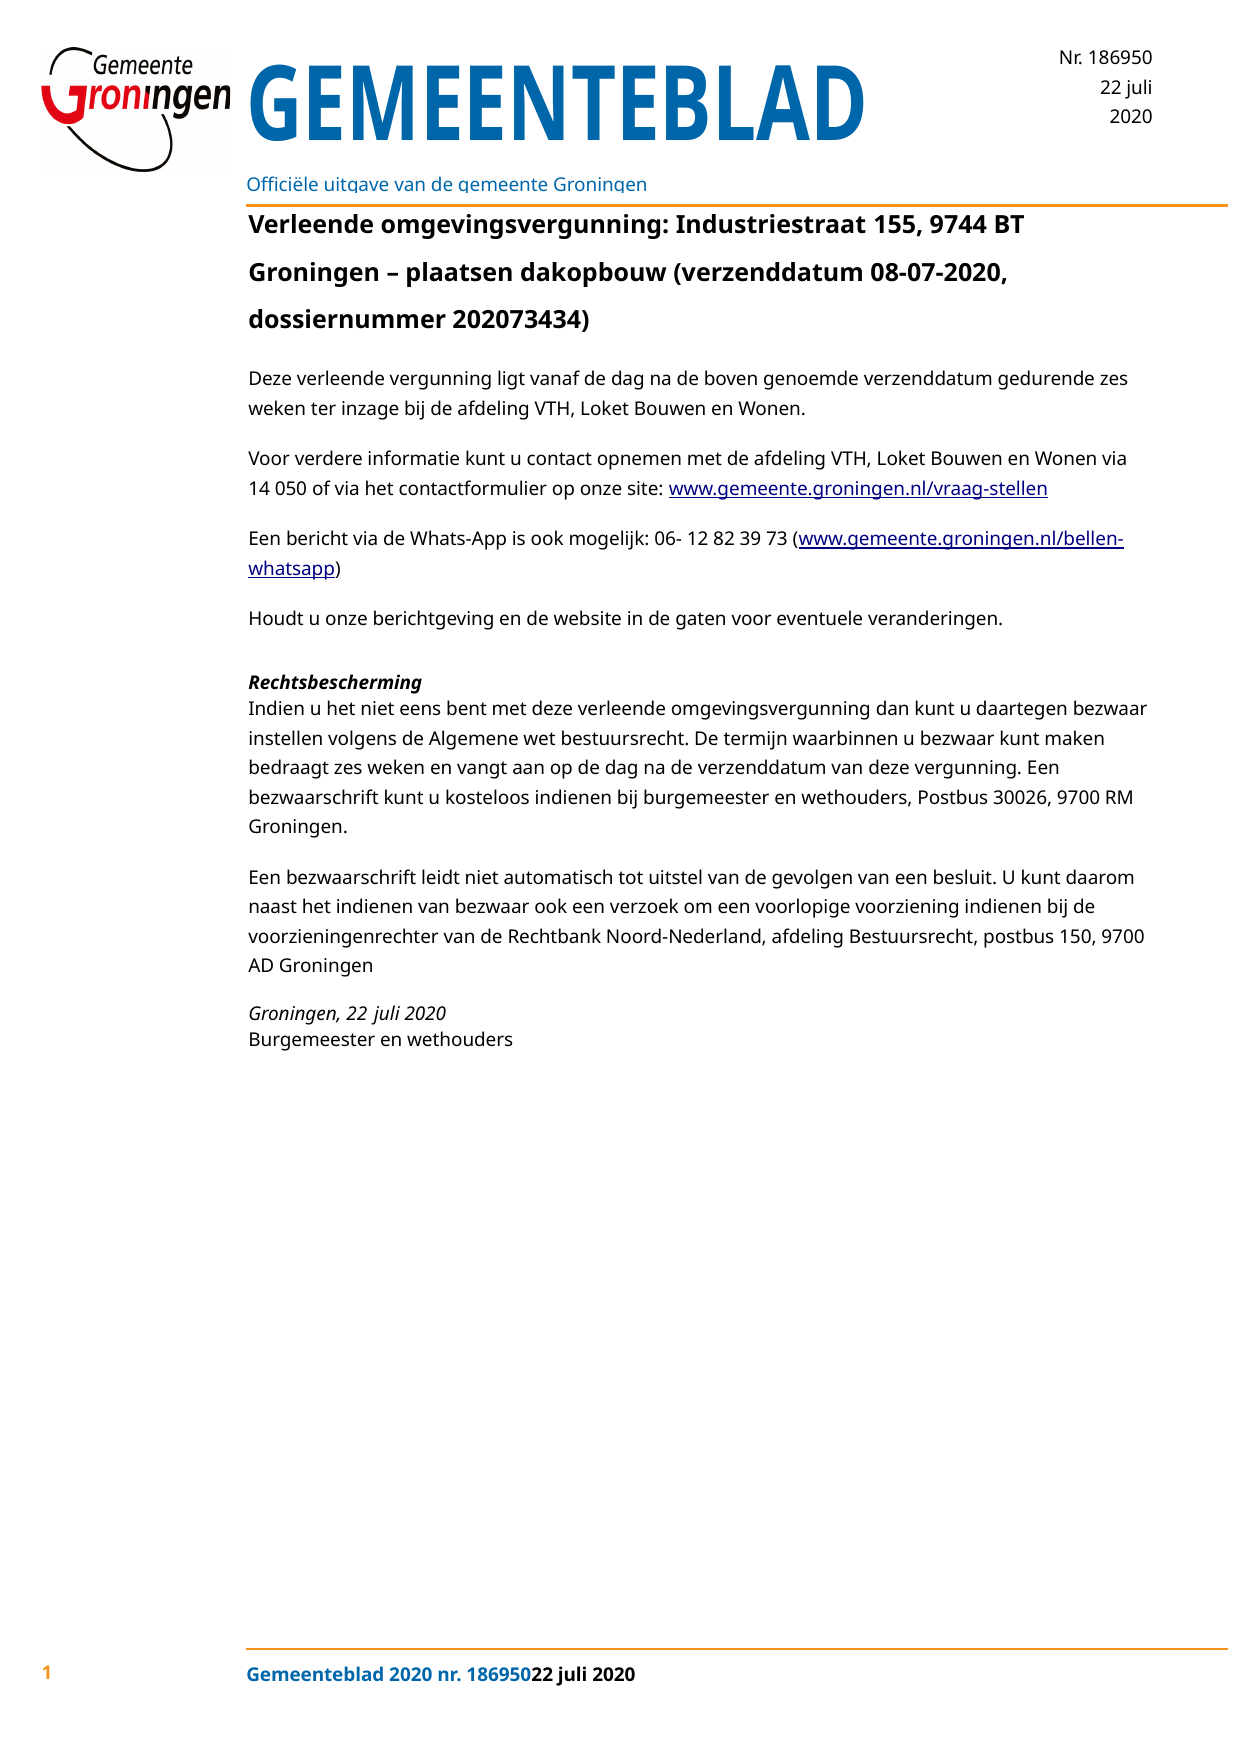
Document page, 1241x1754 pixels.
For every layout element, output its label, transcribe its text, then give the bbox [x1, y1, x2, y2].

text Indien u het niet eens bent met deze verleende omgevingsvergunning dan kunt u daartegen bezwaar instellen volgens de Algemene wet bestuursrecht. De termijn waarbinnen u bezwaar kunt maken bedraagt zes weken en vangt aan op de dag na de verzenddatum van deze vergunning. Een bezwaarschrift kunt u kosteloos indienen bij burgemeester en wethouders, Postbus 30026, 9700 RM Groningen. [248, 695, 1152, 839]
text Groningen, 22 juli 2020 [248, 1001, 1152, 1026]
text Deze verleende vergunning ligt vanaf de dag na de boven genoemde verzenddatum gedurende zes weken ter inzage bij de afdeling VTH, Loket Bouwen en Wonen. [248, 366, 1152, 421]
text Verleende omgevingsvergunning: Industriestraat 155, 9744 BT Groningen – plaatsen dakopbouw (verzenddatum 08-07-2020, dossiernummer 202073434) [248, 207, 1152, 336]
text Houdt u onze berichtgeving en de website in de gaten voor eventuele veranderingen. [248, 606, 1152, 631]
text Een bezwaarschrift leidt niet automatisch tot uitstel van de gevolgen van een besluit. U kunt daarom naast het indienen van bezwaar ook een verzoek om een voorlopige voorziening indienen bij de voorzieningenrechter van de Rechtbank Noord-Nederland, afdeling Bestuursrecht, postbus 150, 9700 AD Groningen [248, 864, 1152, 978]
text Voor verdere informatie kunt u contact opnemen met de afdeling VTH, Loket Bouwen en Wonen via 14 050 of via het contactformulier op onze site: www.gemeente.groningen.nl/vraag-stellen [248, 446, 1152, 501]
picture [41, 47, 231, 172]
text Een bericht via de Whats-App is ook mogelijk: 06- 12 82 39 73 (www.gemeente.groningen.nl/bellen-whatsapp) [248, 526, 1152, 581]
text Burgemeester en wethouders [248, 1026, 1152, 1052]
text Rechtsbescherming [248, 669, 1152, 695]
